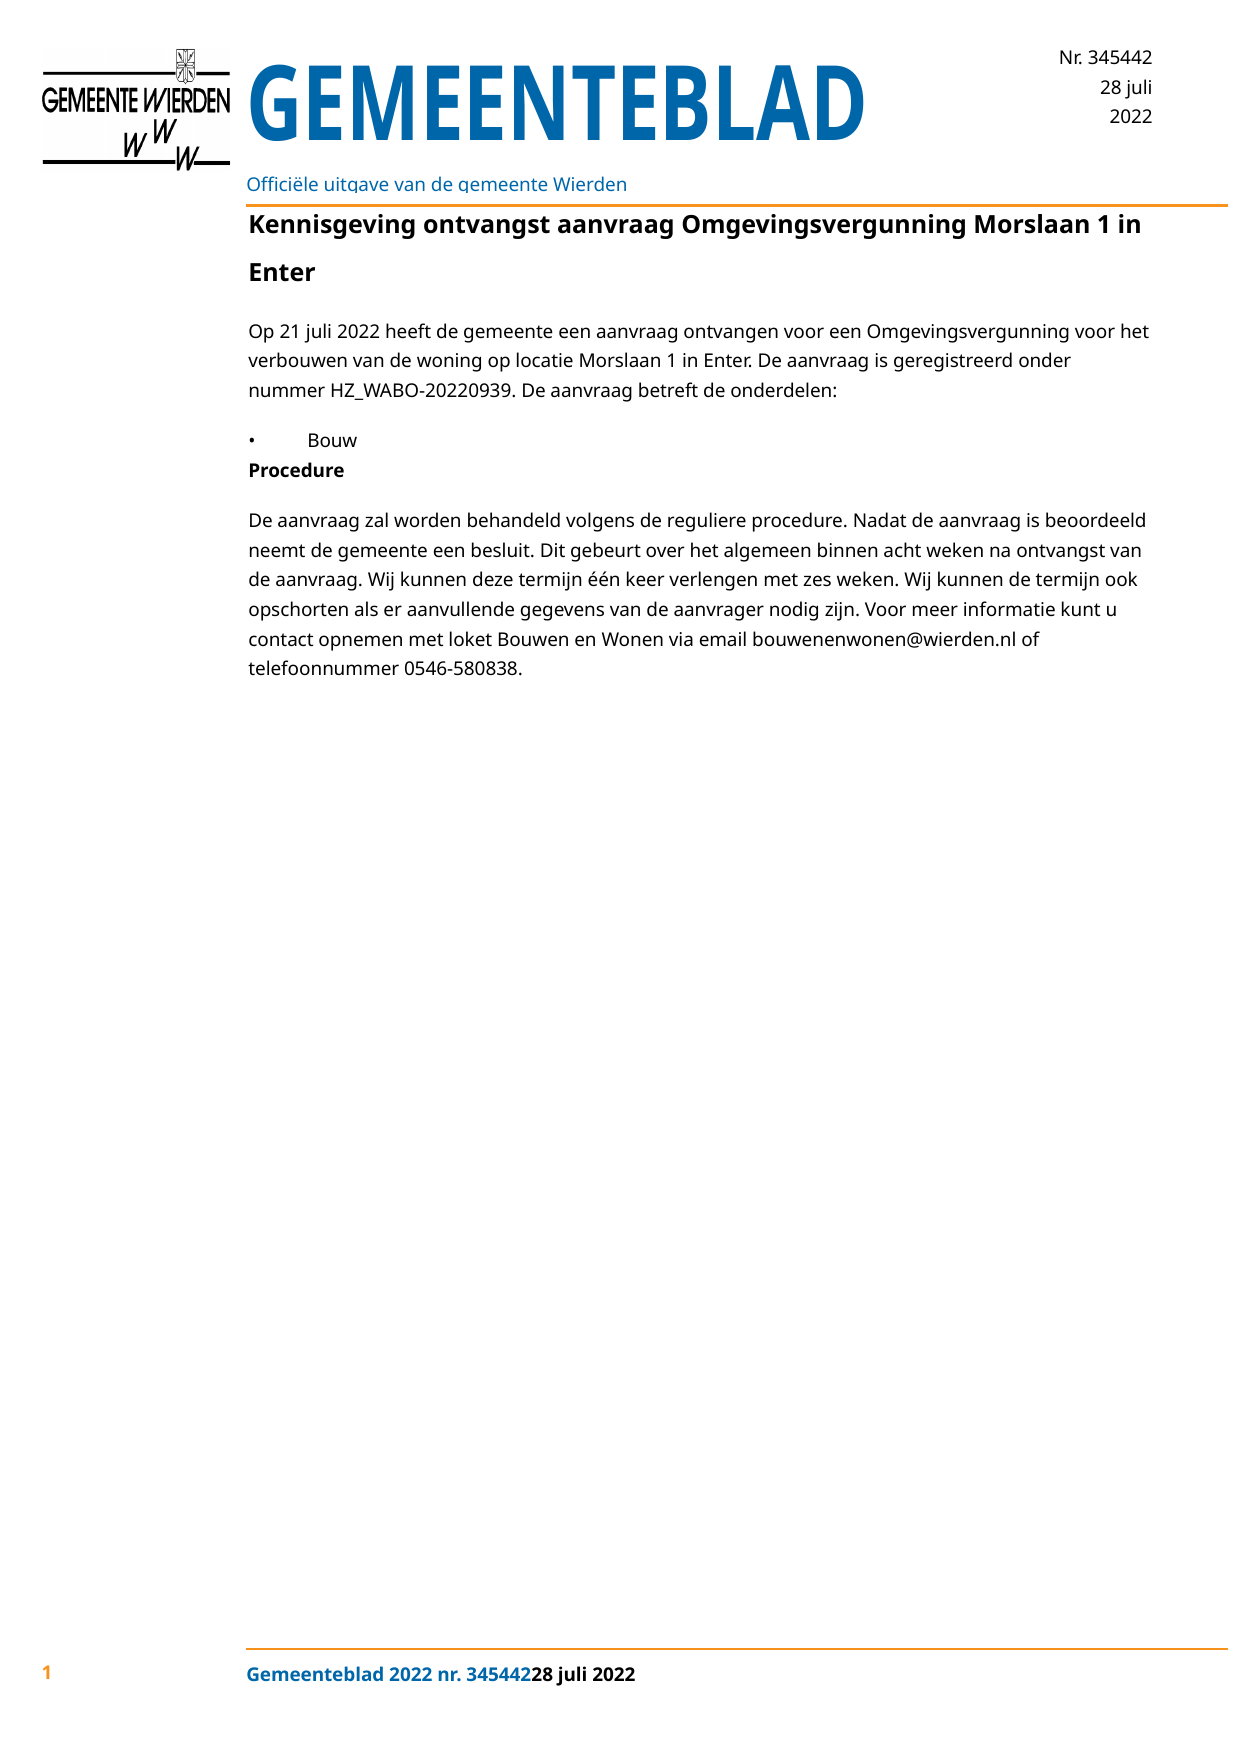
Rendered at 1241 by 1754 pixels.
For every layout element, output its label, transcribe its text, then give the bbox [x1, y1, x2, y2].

list Bouw [248, 427, 1152, 453]
text De aanvraag zal worden behandeld volgens de reguliere procedure. Nadat de aanvraag is beoordeeld neemt de gemeente een besluit. Dit gebeurt over het algemeen binnen acht weken na ontvangst van de aanvraag. Wij kunnen deze termijn één keer verlengen met zes weken. Wij kunnen de termijn ook opschorten als er aanvullende gegevens van de aanvrager nodig zijn. Voor meer informatie kunt u contact opnemen met loket Bouwen en Wonen via email bouwenenwonen@wierden.nl of telefoonnummer 0546-580838. [248, 507, 1152, 681]
text Procedure [248, 457, 1152, 483]
picture [41, 47, 231, 172]
text Kennisgeving ontvangst aanvraag Omgevingsvergunning Morslaan 1 in Enter [248, 207, 1152, 288]
text Op 21 juli 2022 heeft de gemeente een aanvraag ontvangen voor een Omgevingsvergunning voor het verbouwen van de woning op locatie Morslaan 1 in Enter. De aanvraag is geregistreerd onder nummer HZ_WABO-20220939. De aanvraag betreft de onderdelen: [248, 318, 1152, 403]
